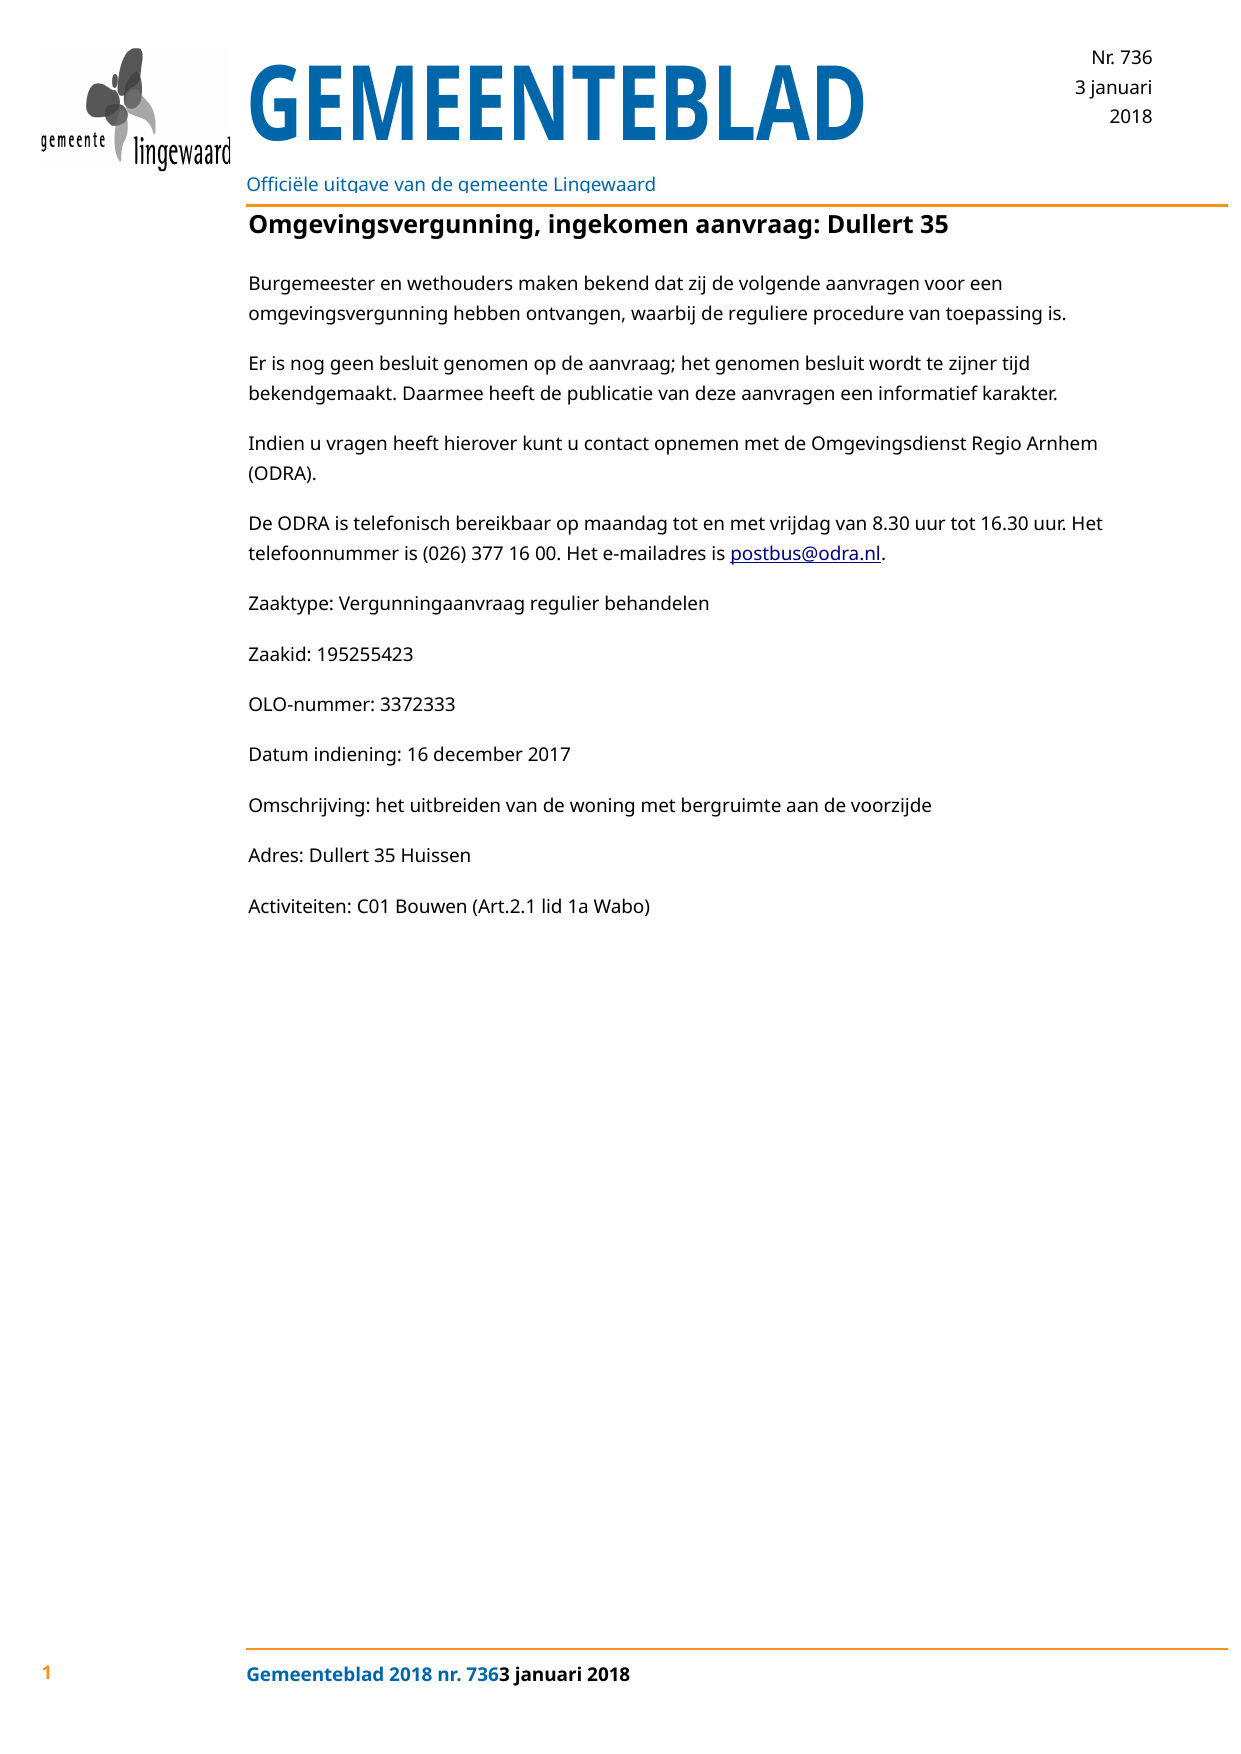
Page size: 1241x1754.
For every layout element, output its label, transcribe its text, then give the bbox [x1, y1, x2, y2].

text Zaakid: 195255423 [248, 641, 1152, 666]
text OLO-nummer: 3372333 [248, 691, 1152, 717]
text Adres: Dullert 35 Huissen [248, 842, 1152, 868]
text De ODRA is telefonisch bereikbaar op maandag tot en met vrijdag van 8.30 uur tot 16.30 uur. Het telefoonnummer is (026) 377 16 00. Het e-mailadres is postbus@odra.nl. [248, 510, 1152, 566]
text Activiteiten: C01 Bouwen (Art.2.1 lid 1a Wabo) [248, 893, 1152, 918]
text Omschrijving: het uitbreiden van de woning met bergruimte aan de voorzijde [248, 792, 1152, 818]
text Omgevingsvergunning, ingekomen aanvraag: Dullert 35 [248, 207, 1152, 241]
text Datum indiening: 16 december 2017 [248, 742, 1152, 767]
text Burgemeester en wethouders maken bekend dat zij de volgende aanvragen voor een omgevingsvergunning hebben ontvangen, waarbij de reguliere procedure van toepassing is. [248, 270, 1152, 326]
text Er is nog geen besluit genomen op de aanvraag; het genomen besluit wordt te zijner tijd bekendgemaakt. Daarmee heeft de publicatie van deze aanvragen een informatief karakter. [248, 350, 1152, 406]
text Zaaktype: Vergunningaanvraag regulier behandelen [248, 590, 1152, 616]
picture [41, 47, 231, 172]
text Indien u vragen heeft hierover kunt u contact opnemen met de Omgevingsdienst Regio Arnhem (ODRA). [248, 430, 1152, 486]
